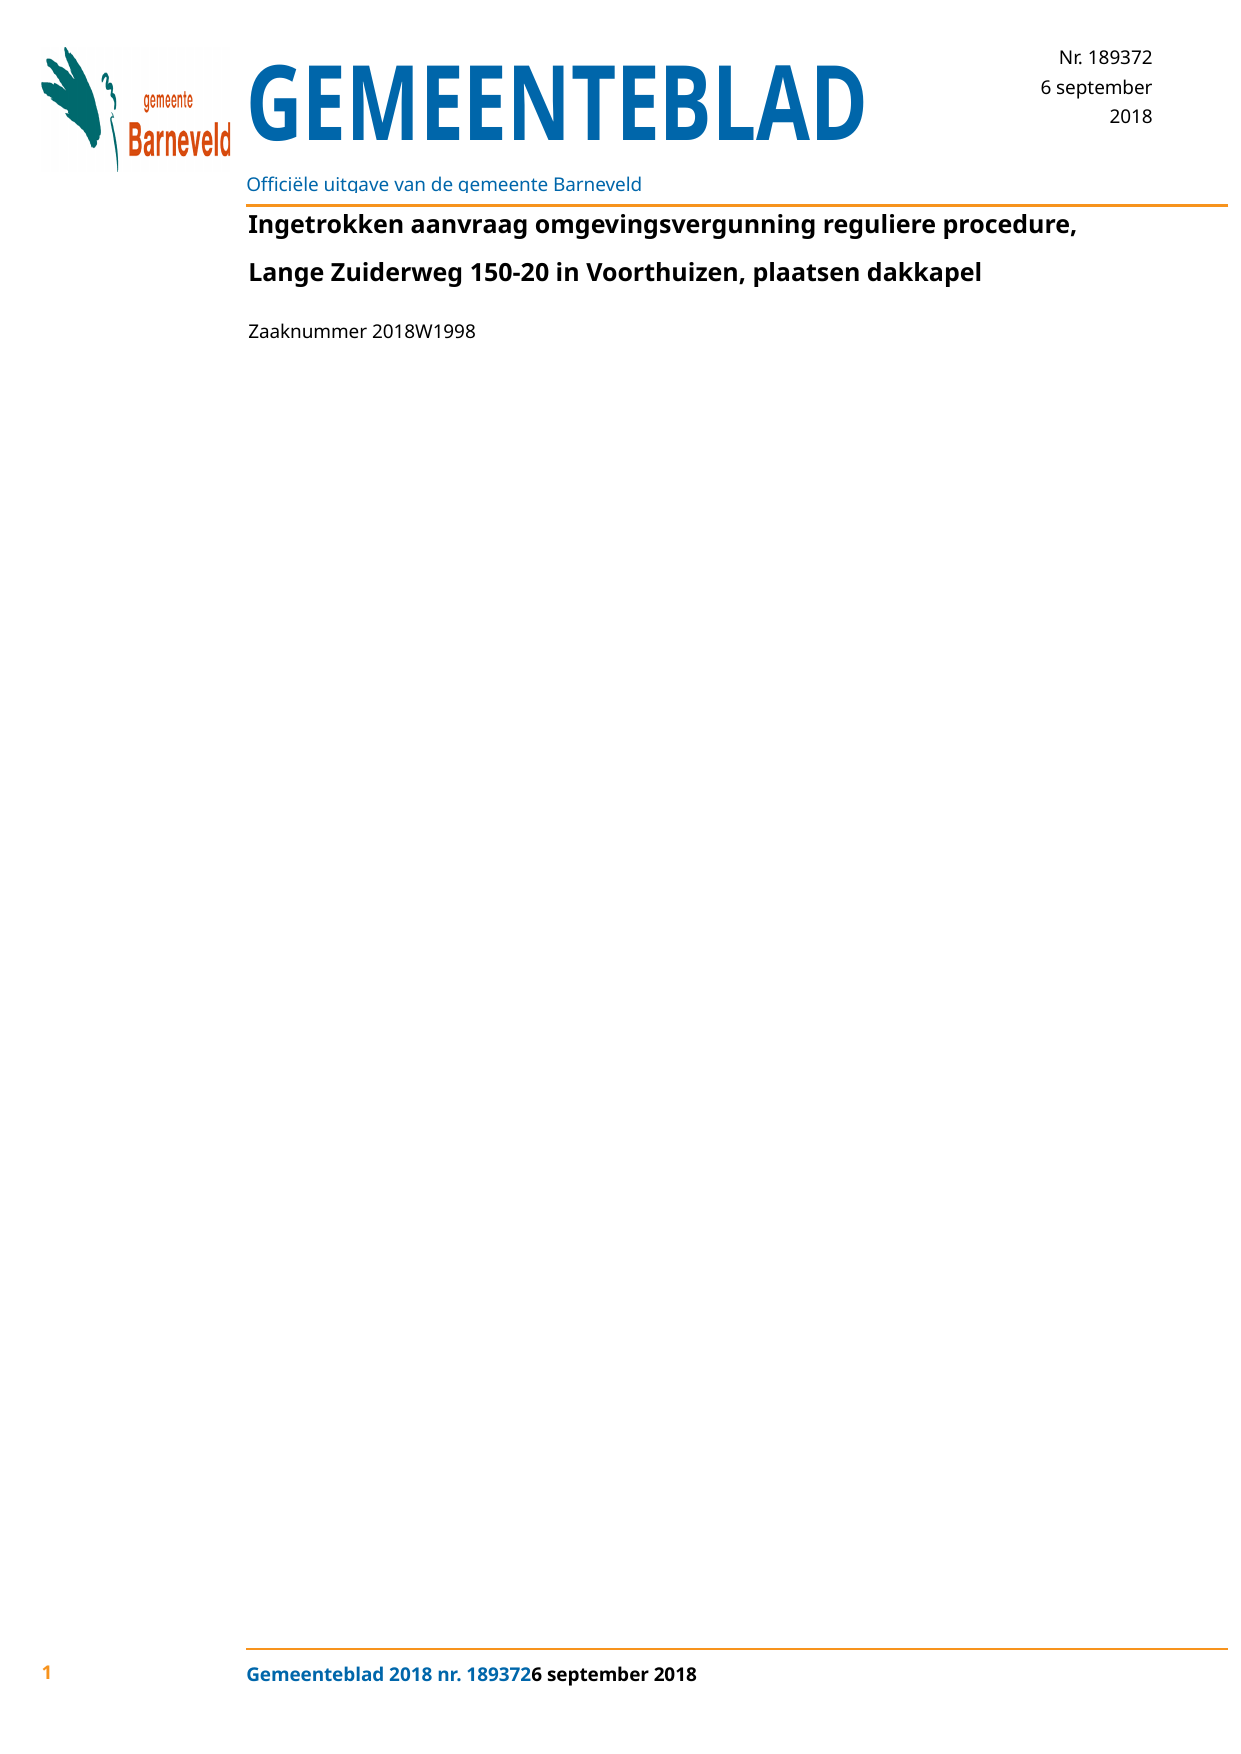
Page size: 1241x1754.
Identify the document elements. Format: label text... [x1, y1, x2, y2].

text Ingetrokken aanvraag omgevingsvergunning reguliere procedure, Lange Zuiderweg 150-20 in Voorthuizen, plaatsen dakkapel [248, 207, 1152, 288]
text Zaaknummer 2018W1998 [248, 318, 1152, 344]
picture [41, 47, 231, 172]
